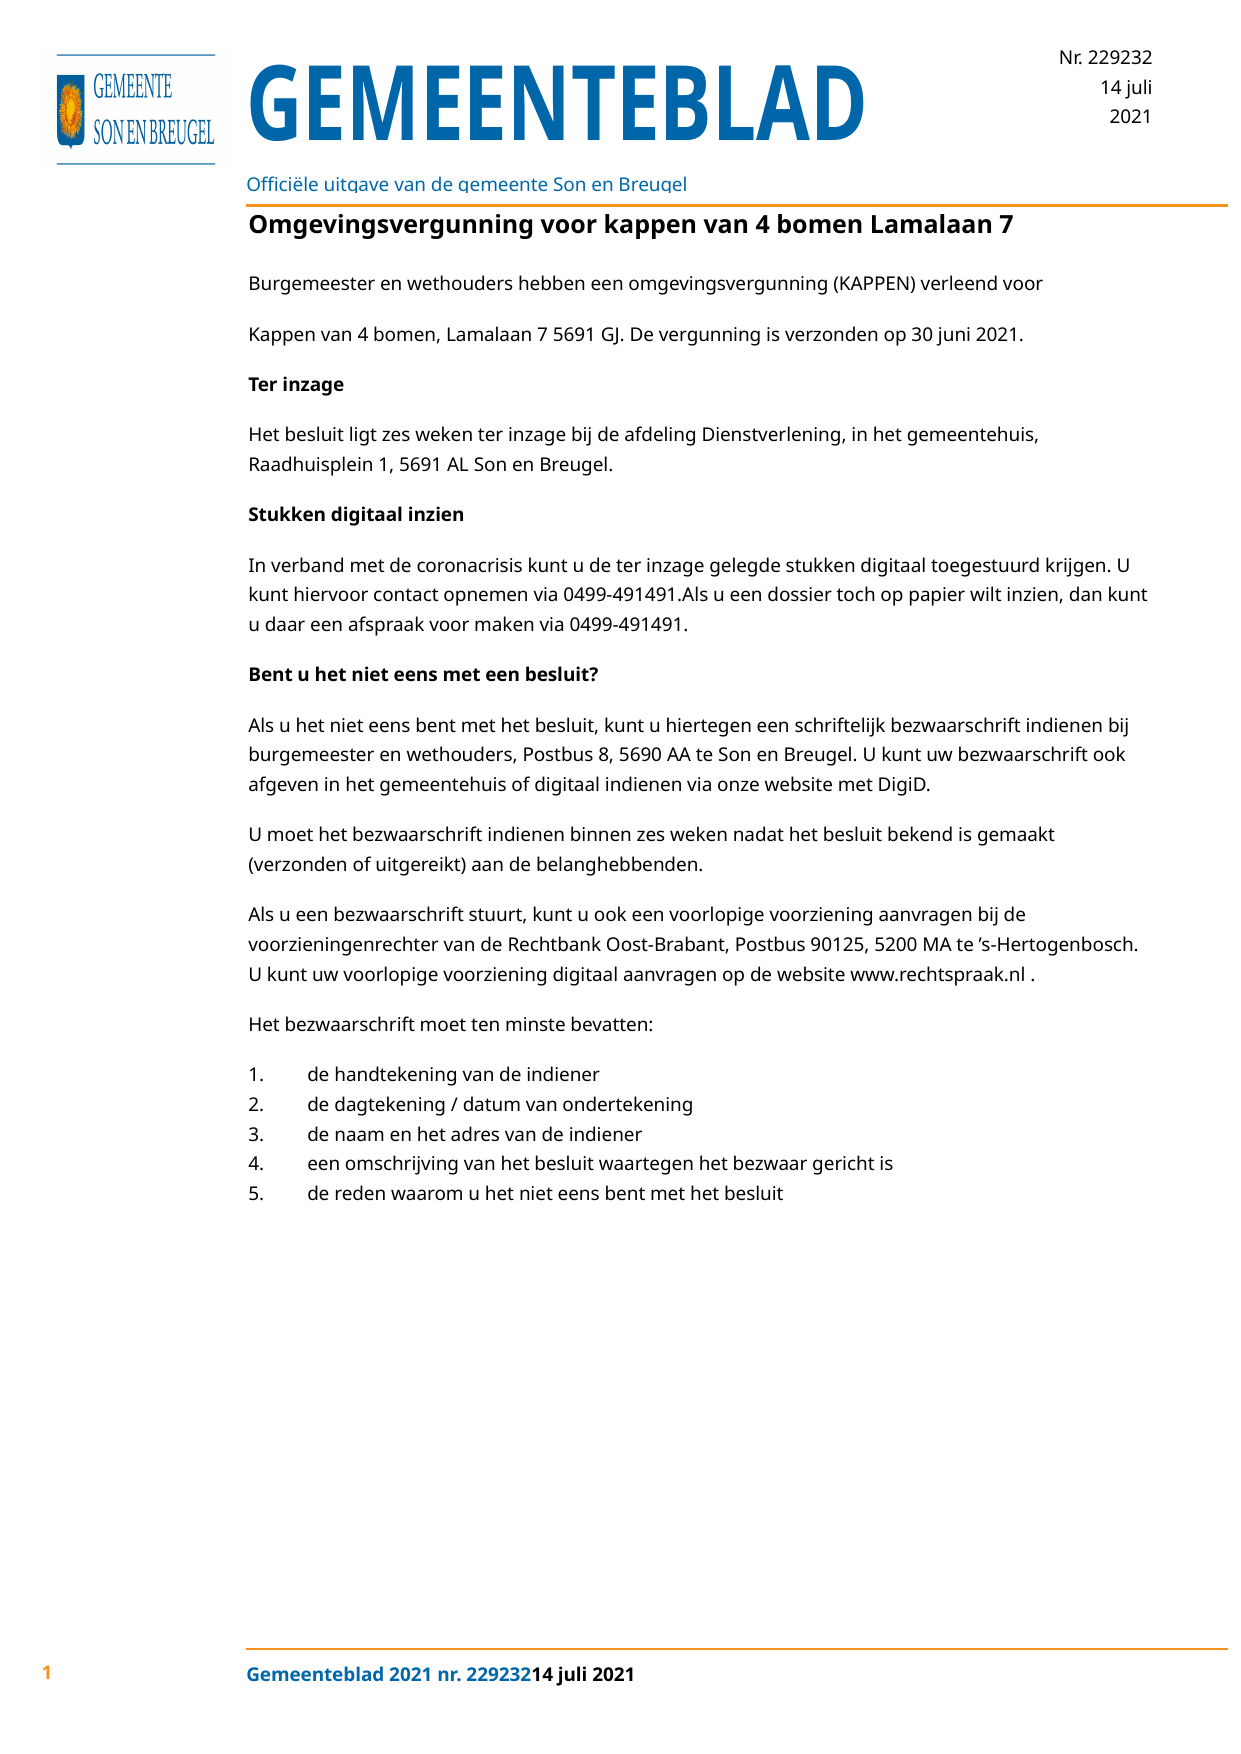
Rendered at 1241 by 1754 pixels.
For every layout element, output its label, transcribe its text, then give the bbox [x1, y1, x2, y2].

list de reden waarom u het niet eens bent met het besluit [248, 1180, 1152, 1206]
picture [41, 47, 231, 172]
text Burgemeester en wethouders hebben een omgevingsvergunning (KAPPEN) verleend voor [248, 270, 1152, 296]
text Bent u het niet eens met een besluit? [248, 662, 1152, 687]
text In verband met de coronacrisis kunt u de ter inzage gelegde stukken digitaal toegestuurd krijgen. U kunt hiervoor contact opnemen via 0499-491491.Als u een dossier toch op papier wilt inzien, dan kunt u daar een afspraak voor maken via 0499-491491. [248, 552, 1152, 637]
text Als u het niet eens bent met het besluit, kunt u hiertegen een schriftelijk bezwaarschrift indienen bij burgemeester en wethouders, Postbus 8, 5690 AA te Son en Breugel. U kunt uw bezwaarschrift ook afgeven in het gemeentehuis of digitaal indienen via onze website met DigiD. [248, 712, 1152, 797]
text Als u een bezwaarschrift stuurt, kunt u ook een voorlopige voorziening aanvragen bij de voorzieningenrechter van de Rechtbank Oost-Brabant, Postbus 90125, 5200 MA te ’s-Hertogenbosch. U kunt uw voorlopige voorziening digitaal aanvragen op de website www.rechtspraak.nl . [248, 902, 1152, 986]
list de handtekening van de indiener [248, 1062, 1152, 1087]
text Kappen van 4 bomen, Lamalaan 7 5691 GJ. De vergunning is verzonden op 30 juni 2021. [248, 321, 1152, 346]
text Het bezwaarschrift moet ten minste bevatten: [248, 1011, 1152, 1037]
text Stukken digitaal inzien [248, 502, 1152, 527]
list de dagtekening / datum van ondertekening [248, 1091, 1152, 1117]
text Ter inzage [248, 371, 1152, 397]
text U moet het bezwaarschrift indienen binnen zes weken nadat het besluit bekend is gemaakt (verzonden of uitgereikt) aan de belanghebbenden. [248, 822, 1152, 877]
list de naam en het adres van de indiener [248, 1121, 1152, 1146]
text Het besluit ligt zes weken ter inzage bij de afdeling Dienstverlening, in het gemeentehuis, Raadhuisplein 1, 5691 AL Son en Breugel. [248, 422, 1152, 477]
list een omschrijving van het besluit waartegen het bezwaar gericht is [248, 1150, 1152, 1176]
text Omgevingsvergunning voor kappen van 4 bomen Lamalaan 7 [248, 207, 1152, 241]
